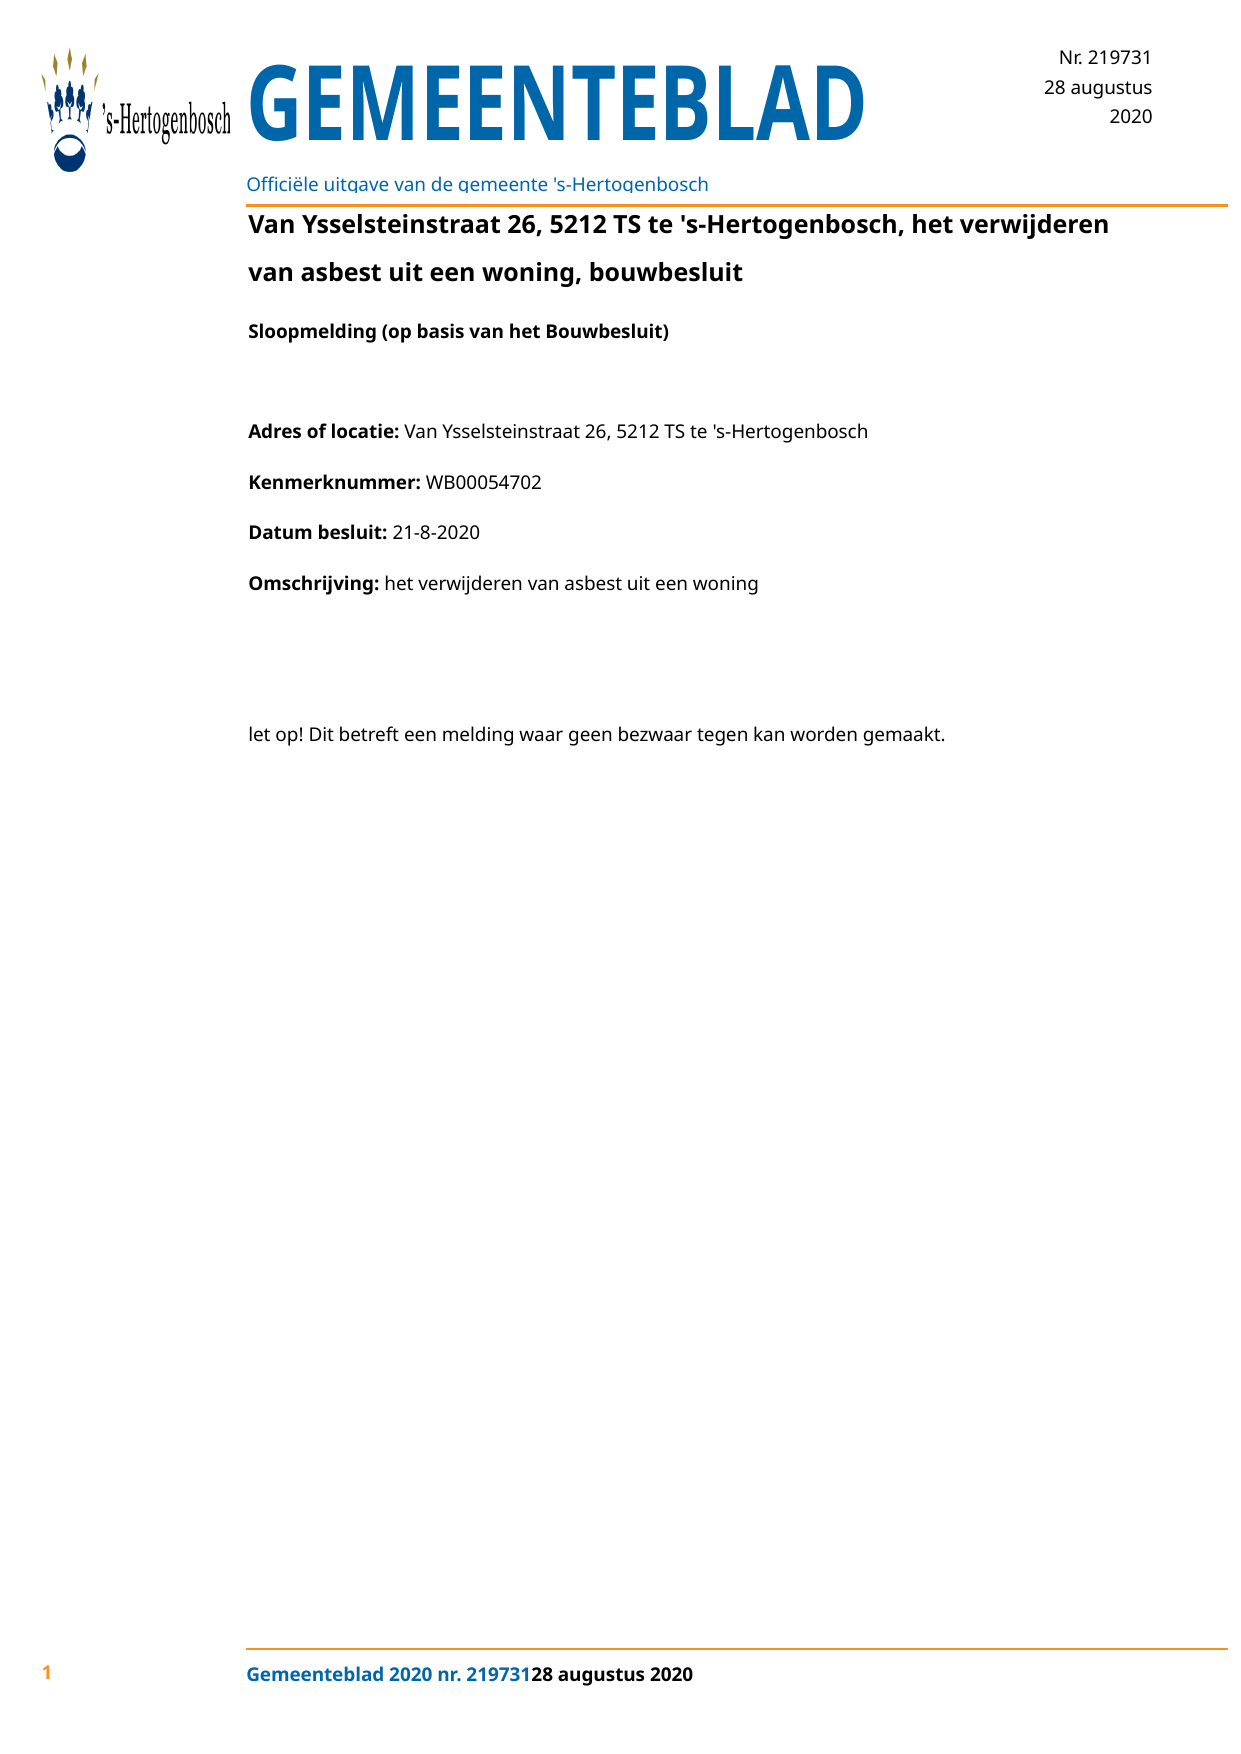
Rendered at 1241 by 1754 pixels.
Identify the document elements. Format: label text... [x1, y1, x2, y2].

picture [41, 47, 231, 172]
text Sloopmelding (op basis van het Bouwbesluit) [248, 318, 1152, 344]
text Kenmerknummer: WB00054702 [248, 469, 1152, 495]
text Datum besluit: 21-8-2020 [248, 519, 1152, 545]
text let op! Dit betreft een melding waar geen bezwaar tegen kan worden gemaakt. [248, 721, 1152, 747]
text Omschrijving: het verwijderen van asbest uit een woning [248, 570, 1152, 596]
text Adres of locatie: Van Ysselsteinstraat 26, 5212 TS te 's-Hertogenbosch [248, 419, 1152, 444]
text Van Ysselsteinstraat 26, 5212 TS te 's-Hertogenbosch, het verwijderen van asbest uit een woning, bouwbesluit [248, 207, 1152, 288]
